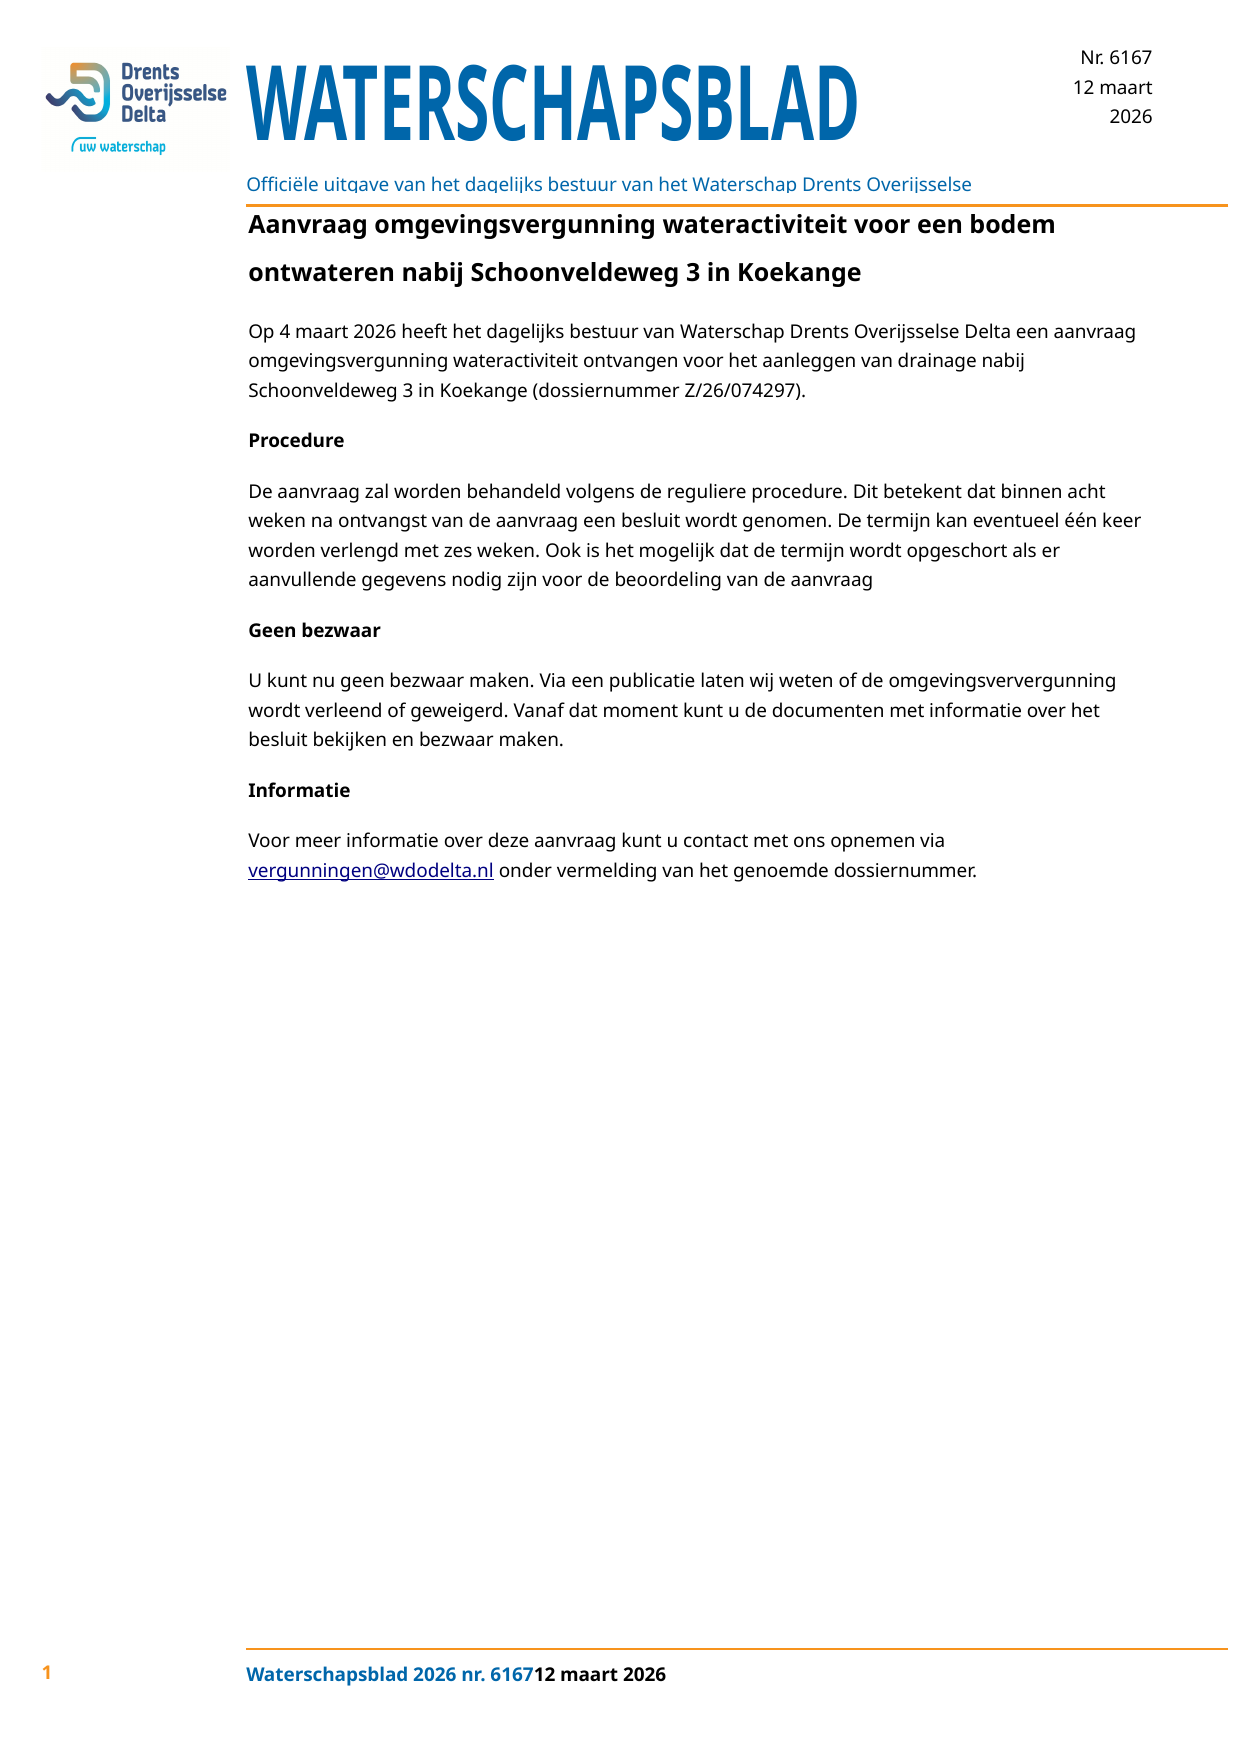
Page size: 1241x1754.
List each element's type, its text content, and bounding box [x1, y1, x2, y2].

text U kunt nu geen bezwaar maken. Via een publicatie laten wij weten of de omgevingsververgunning wordt verleend of geweigerd. Vanaf dat moment kunt u de documenten met informatie over het besluit bekijken en bezwaar maken. [248, 667, 1152, 752]
text Informatie [248, 777, 1152, 803]
text Op 4 maart 2026 heeft het dagelijks bestuur van Waterschap Drents Overijsselse Delta een aanvraag omgevingsvergunning wateractiviteit ontvangen voor het aanleggen van drainage nabij Schoonveldeweg 3 in Koekange (dossiernummer Z/26/074297). [248, 318, 1152, 403]
text Aanvraag omgevingsvergunning wateractiviteit voor een bodem ontwateren nabij Schoonveldeweg 3 in Koekange [248, 207, 1152, 288]
text Voor meer informatie over deze aanvraag kunt u contact met ons opnemen via vergunningen@wdodelta.nl onder vermelding van het genoemde dossiernummer. [248, 827, 1152, 883]
text Procedure [248, 427, 1152, 453]
text Geen bezwaar [248, 617, 1152, 643]
picture [41, 47, 231, 172]
text De aanvraag zal worden behandeld volgens de reguliere procedure. Dit betekent dat binnen acht weken na ontvangst van de aanvraag een besluit wordt genomen. De termijn kan eventueel één keer worden verlengd met zes weken. Ook is het mogelijk dat de termijn wordt opgeschort als er aanvullende gegevens nodig zijn voor de beoordeling van de aanvraag [248, 478, 1152, 592]
